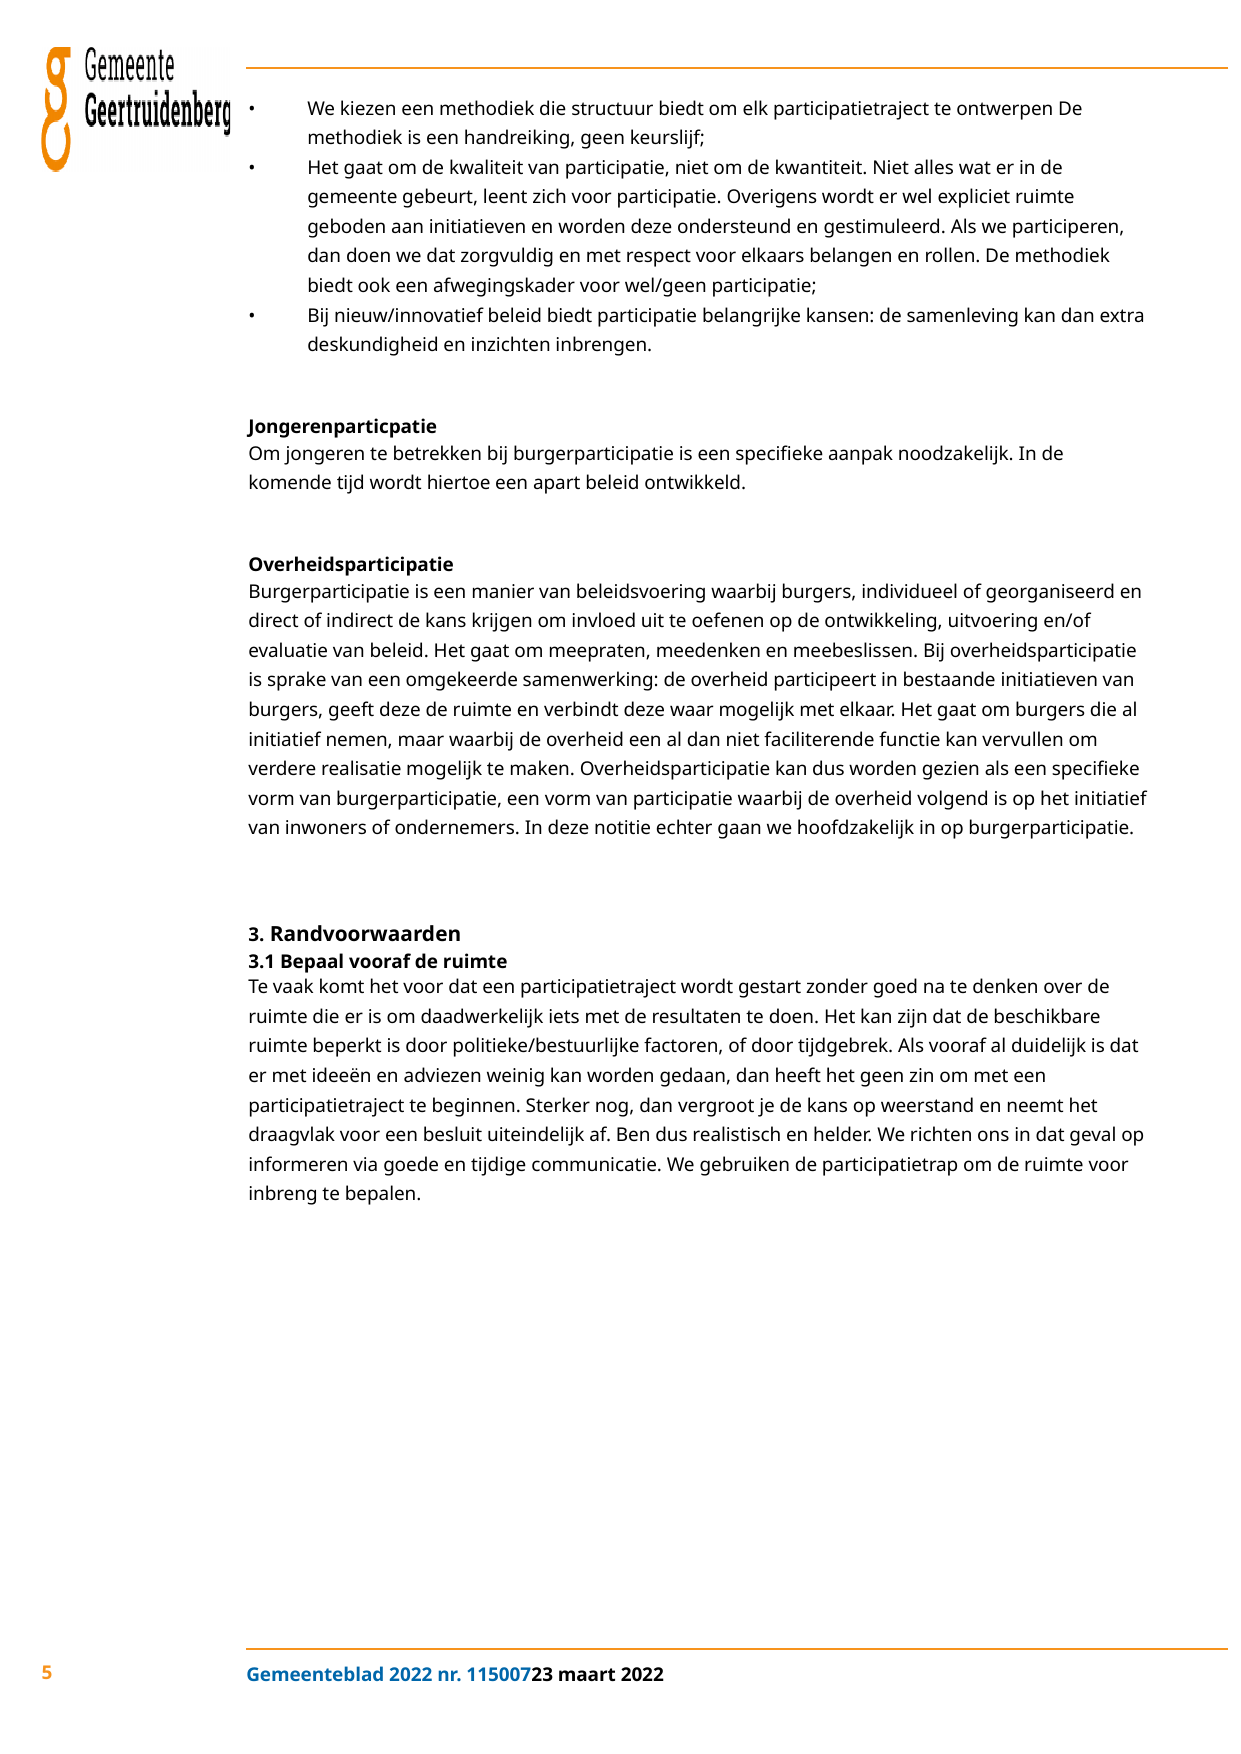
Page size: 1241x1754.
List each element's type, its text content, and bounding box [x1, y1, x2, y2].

text Overheidsparticipatie [248, 549, 1152, 578]
text Burgerparticipatie is een manier van beleidsvoering waarbij burgers, individueel of georganiseerd en direct of indirect de kans krijgen om invloed uit te oefenen op de ontwikkeling, uitvoering en/of evaluatie van beleid. Het gaat om meepraten, meedenken en meebeslissen. Bij overheidsparticipatie is sprake van een omgekeerde samenwerking: de overheid participeert in bestaande initiatieven van burgers, geeft deze de ruimte en verbindt deze waar mogelijk met elkaar. Het gaat om burgers die al initiatief nemen, maar waarbij de overheid een al dan niet faciliterende functie kan vervullen om verdere realisatie mogelijk te maken. Overheidsparticipatie kan dus worden gezien als een specifieke vorm van burgerparticipatie, een vorm van participatie waarbij de overheid volgend is op het initiatief van inwoners of ondernemers. In deze notitie echter gaan we hoofdzakelijk in op burgerparticipatie. [248, 578, 1152, 840]
text 3. Randvoorwaarden [248, 919, 1152, 948]
list Het gaat om de kwaliteit van participatie, niet om de kwantiteit. Niet alles wat er in de gemeente gebeurt, leent zich voor participatie. Overigens wordt er wel expliciet ruimte geboden aan initiatieven en worden deze ondersteund en gestimuleerd. Als we participeren, dan doen we dat zorgvuldig en met respect voor elkaars belangen en rollen. De methodiek biedt ook een afwegingskader voor wel/geen participatie; [248, 154, 1152, 298]
list We kiezen een methodiek die structuur biedt om elk participatietraject te ontwerpen De methodiek is een handreiking, geen keurslijf; [248, 95, 1152, 150]
text Jongerenparticpatie [248, 411, 1152, 440]
picture [41, 47, 231, 172]
text 3.1 Bepaal vooraf de ruimte [248, 948, 1152, 973]
list Bij nieuw/innovatief beleid biedt participatie belangrijke kansen: de samenleving kan dan extra deskundigheid en inzichten inbrengen. [248, 302, 1152, 357]
text Om jongeren te betrekken bij burgerparticipatie is een specifieke aanpak noodzakelijk. In de komende tijd wordt hiertoe een apart beleid ontwikkeld. [248, 440, 1152, 495]
text Te vaak komt het voor dat een participatietraject wordt gestart zonder goed na te denken over de ruimte die er is om daadwerkelijk iets met de resultaten te doen. Het kan zijn dat de beschikbare ruimte beperkt is door politieke/bestuurlijke factoren, of door tijdgebrek. Als vooraf al duidelijk is dat er met ideeën en adviezen weinig kan worden gedaan, dan heeft het geen zin om met een participatietraject te beginnen. Sterker nog, dan vergroot je de kans op weerstand en neemt het draagvlak voor een besluit uiteindelijk af. Ben dus realistisch en helder. We richten ons in dat geval op informeren via goede en tijdige communicatie. We gebruiken de participatietrap om de ruimte voor inbreng te bepalen. [248, 973, 1152, 1206]
